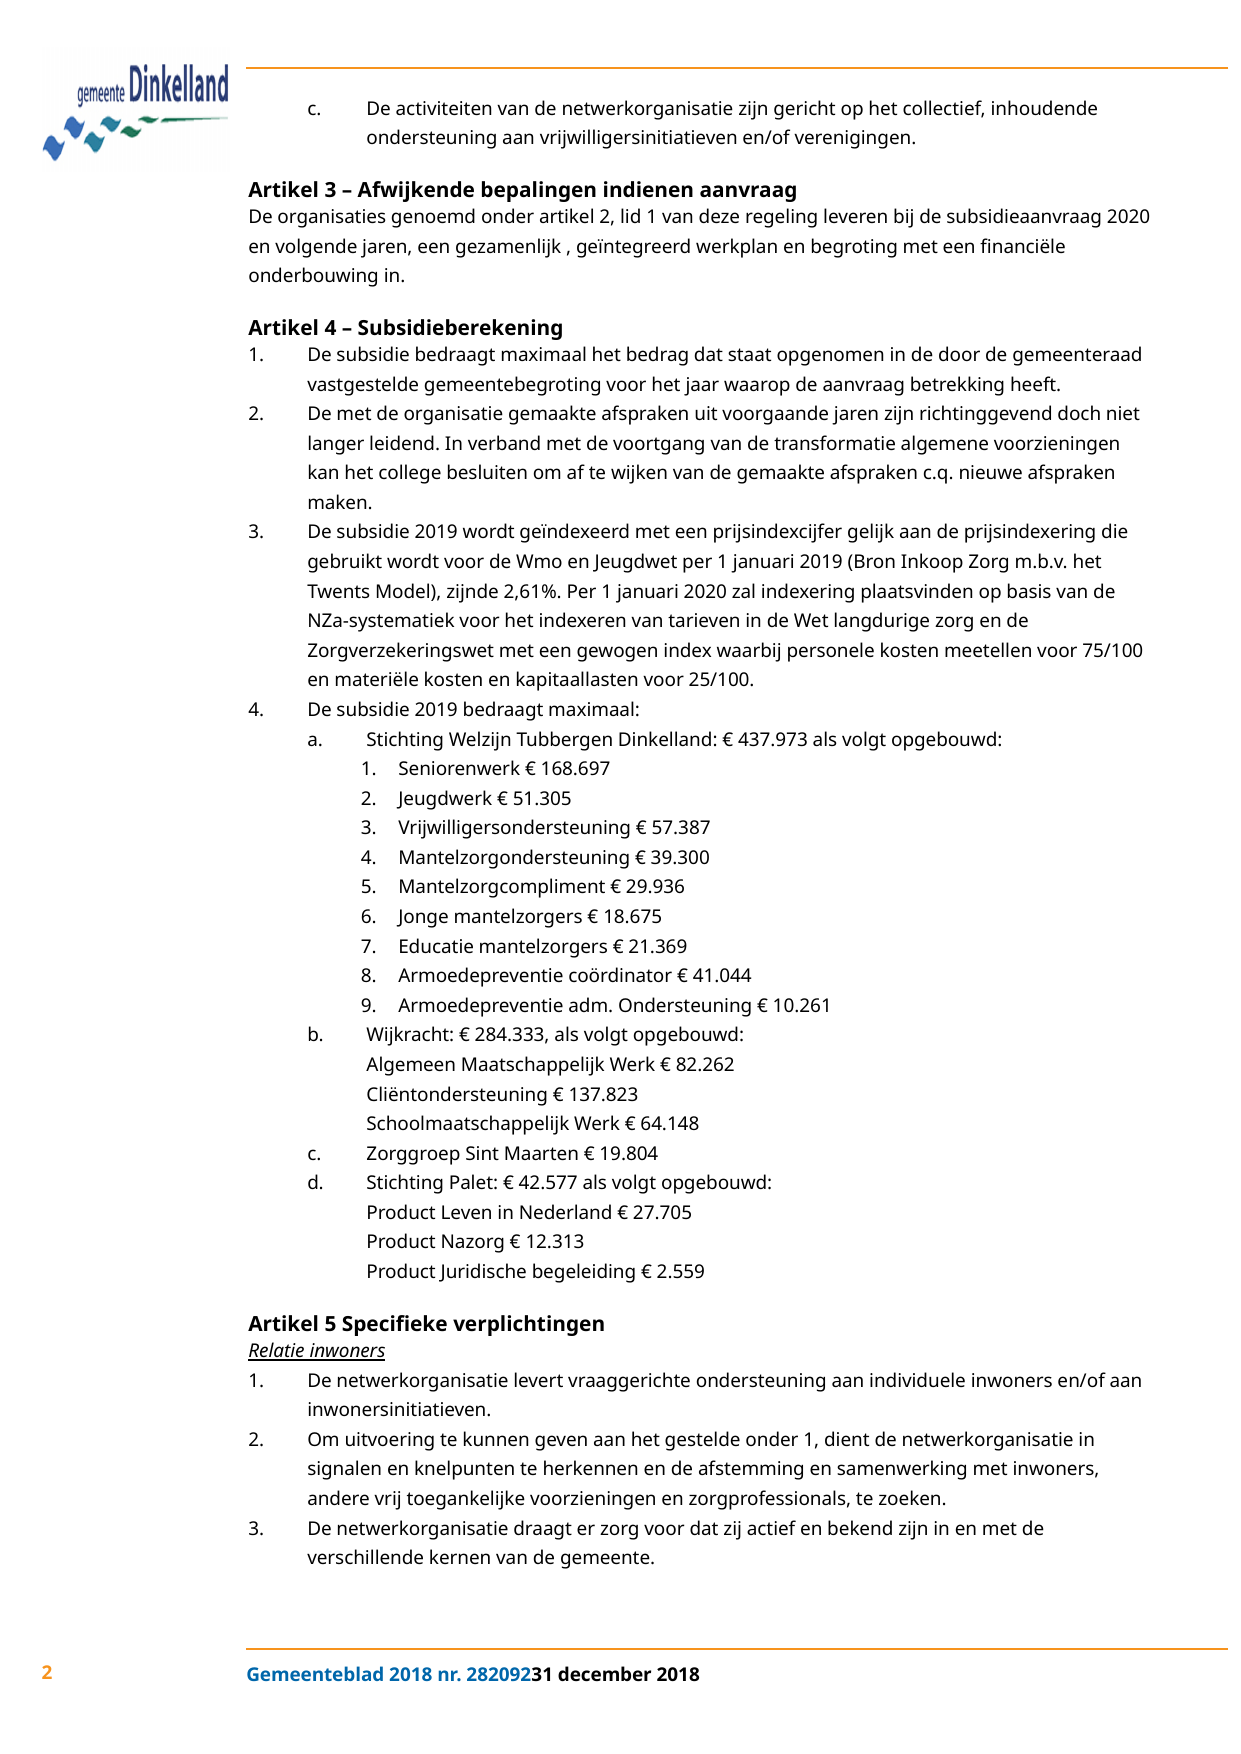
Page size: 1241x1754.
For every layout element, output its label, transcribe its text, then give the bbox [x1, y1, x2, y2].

list Product Leven in Nederland € 27.705 [307, 1199, 1152, 1225]
list Jeugdwerk € 51.305 [361, 785, 1152, 811]
list Armoedepreventie adm. Ondersteuning € 10.261 [361, 992, 1152, 1018]
list Jonge mantelzorgers € 18.675 [361, 903, 1152, 929]
list Schoolmaatschappelijk Werk € 64.148 [307, 1110, 1152, 1136]
list Om uitvoering te kunnen geven aan het gestelde onder 1, dient de netwerkorganisatie in signalen en knelpunten te herkennen en de afstemming en samenwerking met inwoners, andere vrij toegankelijke voorzieningen en zorgprofessionals, te zoeken. [248, 1426, 1152, 1511]
list Algemeen Maatschappelijk Werk € 82.262 [307, 1051, 1152, 1077]
list De subsidie 2019 wordt geïndexeerd met een prijsindexcijfer gelijk aan de prijsindexering die gebruikt wordt voor de Wmo en Jeugdwet per 1 januari 2019 (Bron Inkoop Zorg m.b.v. het Twents Model), zijnde 2,61%. Per 1 januari 2020 zal indexering plaatsvinden op basis van de NZa-systematiek voor het indexeren van tarieven in de Wet langdurige zorg en de Zorgverzekeringswet met een gewogen index waarbij personele kosten meetellen voor 75/100 en materiële kosten en kapitaallasten voor 25/100. [248, 519, 1152, 692]
text Artikel 4 – Subsidieberekening [248, 313, 1152, 341]
text Relatie inwoners [248, 1337, 1152, 1363]
list Product Nazorg € 12.313 [307, 1229, 1152, 1254]
list Product Juridische begeleiding € 2.559 [307, 1258, 1152, 1284]
list Armoedepreventie coördinator € 41.044 [361, 962, 1152, 988]
text Artikel 5 Specifieke verplichtingen [248, 1309, 1152, 1337]
list Wijkracht: € 284.333, als volgt opgebouwd: [307, 1022, 1152, 1047]
list De netwerkorganisatie levert vraaggerichte ondersteuning aan individuele inwoners en/of aan inwonersinitiatieven. [248, 1367, 1152, 1422]
picture [41, 47, 231, 172]
list De subsidie bedraagt maximaal het bedrag dat staat opgenomen in de door de gemeenteraad vastgestelde gemeentebegroting voor het jaar waarop de aanvraag betrekking heeft. [248, 341, 1152, 397]
list Educatie mantelzorgers € 21.369 [361, 933, 1152, 959]
list Stichting Palet: € 42.577 als volgt opgebouwd: [307, 1169, 1152, 1195]
list Cliëntondersteuning € 137.823 [307, 1081, 1152, 1107]
list De subsidie 2019 bedraagt maximaal: [248, 696, 1152, 722]
list Mantelzorgondersteuning € 39.300 [361, 844, 1152, 870]
text De organisaties genoemd onder artikel 2, lid 1 van deze regeling leveren bij de subsidieaanvraag 2020 en volgende jaren, een gezamenlijk , geïntegreerd werkplan en begroting met een financiële onderbouwing in. [248, 203, 1152, 288]
text Artikel 3 – Afwijkende bepalingen indienen aanvraag [248, 175, 1152, 203]
list Zorggroep Sint Maarten € 19.804 [307, 1140, 1152, 1166]
list Stichting Welzijn Tubbergen Dinkelland: € 437.973 als volgt opgebouwd: [307, 726, 1152, 752]
list De activiteiten van de netwerkorganisatie zijn gericht op het collectief, inhoudende ondersteuning aan vrijwilligersinitiatieven en/of verenigingen. [307, 95, 1152, 150]
list Seniorenwerk € 168.697 [361, 755, 1152, 781]
list Vrijwilligersondersteuning € 57.387 [361, 814, 1152, 840]
list De netwerkorganisatie draagt er zorg voor dat zij actief en bekend zijn in en met de verschillende kernen van de gemeente. [248, 1515, 1152, 1570]
list De met de organisatie gemaakte afspraken uit voorgaande jaren zijn richtinggevend doch niet langer leidend. In verband met de voortgang van de transformatie algemene voorzieningen kan het college besluiten om af te wijken van de gemaakte afspraken c.q. nieuwe afspraken maken. [248, 400, 1152, 515]
list Mantelzorgcompliment € 29.936 [361, 874, 1152, 899]
